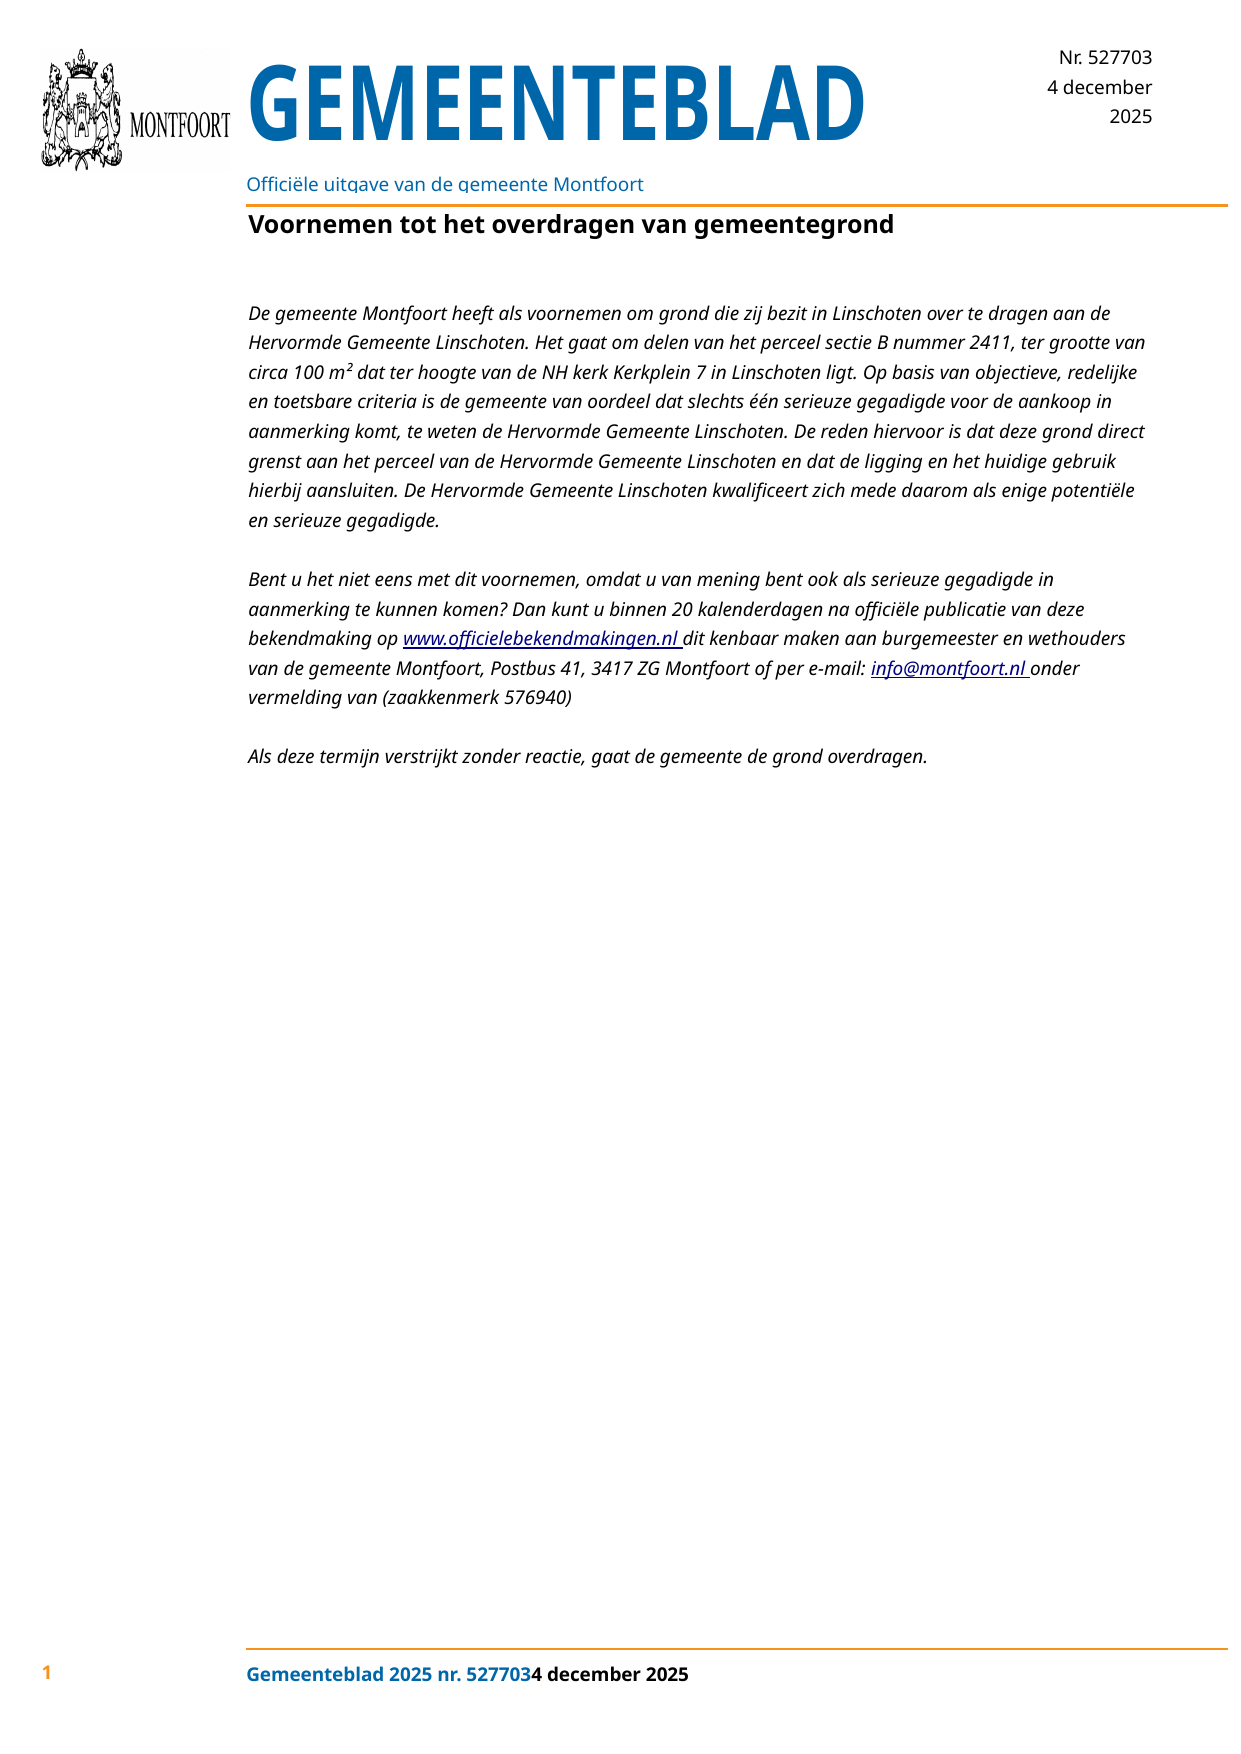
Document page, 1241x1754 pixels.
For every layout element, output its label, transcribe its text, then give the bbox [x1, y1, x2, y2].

picture [41, 47, 231, 172]
text Bent u het niet eens met dit voornemen, omdat u van mening bent ook als serieuze gegadigde in aanmerking te kunnen komen? Dan kunt u binnen 20 kalenderdagen na officiële publicatie van deze bekendmaking op www.officielebekendmakingen.nl dit kenbaar maken aan burgemeester en wethouders van de gemeente Montfoort, Postbus 41, 3417 ZG Montfoort of per e-mail: info@montfoort.nl onder vermelding van (zaakkenmerk 576940) [248, 566, 1152, 710]
text Voornemen tot het overdragen van gemeentegrond [248, 207, 1152, 241]
text Als deze termijn verstrijkt zonder reactie, gaat de gemeente de grond overdragen. [248, 744, 1152, 769]
text De gemeente Montfoort heeft als voornemen om grond die zij bezit in Linschoten over te dragen aan de Hervormde Gemeente Linschoten. Het gaat om delen van het perceel sectie B nummer 2411, ter grootte van circa 100 m² dat ter hoogte van de NH kerk Kerkplein 7 in Linschoten ligt. Op basis van objectieve, redelijke en toetsbare criteria is de gemeente van oordeel dat slechts één serieuze gegadigde voor de aankoop in aanmerking komt, te weten de Hervormde Gemeente Linschoten. De reden hiervoor is dat deze grond direct grenst aan het perceel van de Hervormde Gemeente Linschoten en dat de ligging en het huidige gebruik hierbij aansluiten. De Hervormde Gemeente Linschoten kwalificeert zich mede daarom als enige potentiële en serieuze gegadigde. [248, 300, 1152, 533]
